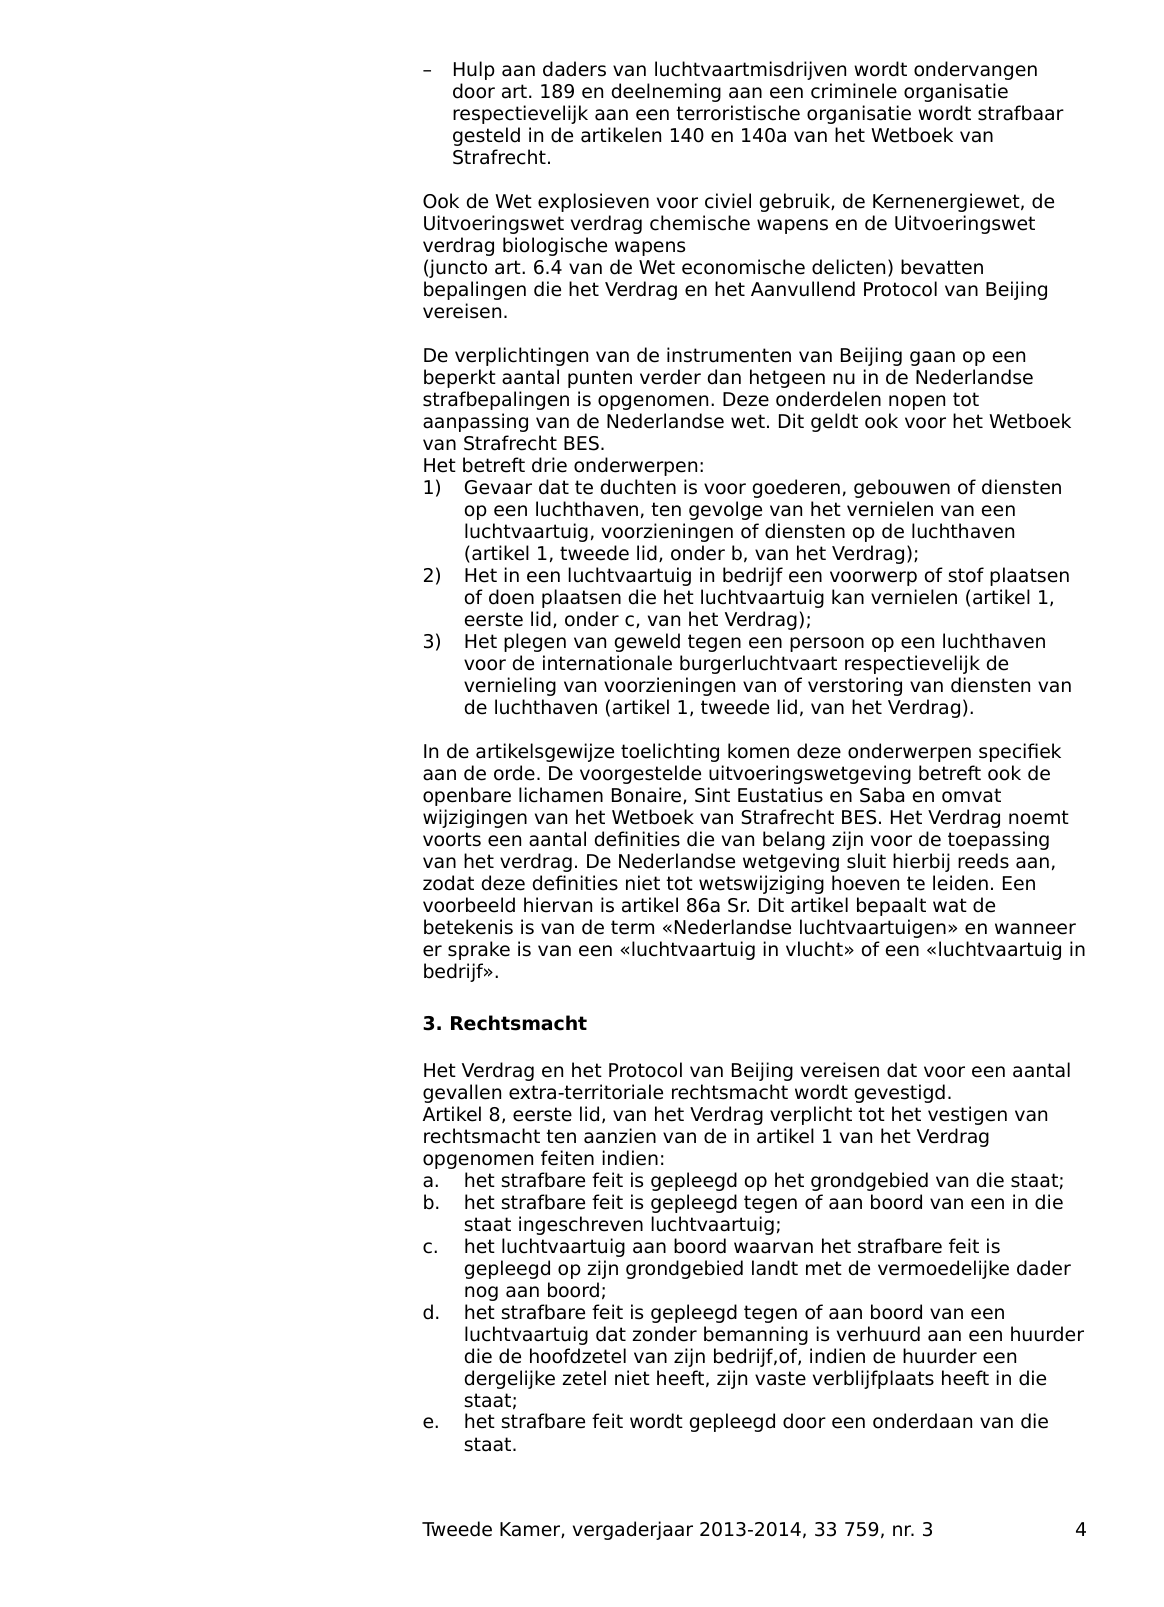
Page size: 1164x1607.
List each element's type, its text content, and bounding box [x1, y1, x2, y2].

text a. het strafbare feit is gepleegd op het grondgebied van die staat; [422, 1170, 1087, 1192]
text b. het strafbare feit is gepleegd tegen of aan boord van een in die staat ingeschreven luchtvaartuig; [422, 1192, 1087, 1236]
text (juncto art. 6.4 van de Wet economische delicten) bevatten bepalingen die het Verdrag en het Aanvullend Protocol van Beijing vereisen. [422, 257, 1087, 323]
text d. het strafbare feit is gepleegd tegen of aan boord van een luchtvaartuig dat zonder bemanning is verhuurd aan een huurder die de hoofdzetel van zijn bedrijf,of, indien de huurder een dergelijke zetel niet heeft, zijn vaste verblijfplaats heeft in die staat; [422, 1302, 1087, 1411]
subtitle 3. Rechtsmacht [422, 1013, 1087, 1035]
text Artikel 8, eerste lid, van het Verdrag verplicht tot het vestigen van rechtsmacht ten aanzien van de in artikel 1 van het Verdrag opgenomen feiten indien: [422, 1104, 1087, 1170]
text De verplichtingen van de instrumenten van Beijing gaan op een beperkt aantal punten verder dan hetgeen nu in de Nederlandse strafbepalingen is opgenomen. Deze onderdelen nopen tot aanpassing van de Nederlandse wet. Dit geldt ook voor het Wetboek van Strafrecht BES. [422, 345, 1087, 455]
text Ook de Wet explosieven voor civiel gebruik, de Kernenergiewet, de Uitvoeringswet verdrag chemische wapens en de Uitvoeringswet verdrag biologische wapens [422, 191, 1087, 257]
text 2) Het in een luchtvaartuig in bedrijf een voorwerp of stof plaatsen of doen plaatsen die het luchtvaartuig kan vernielen (artikel 1, eerste lid, onder c, van het Verdrag); [422, 565, 1087, 631]
text – Hulp aan daders van luchtvaartmisdrijven wordt ondervangen door art. 189 en deelneming aan een criminele organisatie respectievelijk aan een terroristische organisatie wordt strafbaar gesteld in de artikelen 140 en 140a van het Wetboek van Strafrecht. [422, 59, 1087, 169]
text 1) Gevaar dat te duchten is voor goederen, gebouwen of diensten op een luchthaven, ten gevolge van het vernielen van een luchtvaartuig, voorzieningen of diensten op de luchthaven (artikel 1, tweede lid, onder b, van het Verdrag); [422, 477, 1087, 565]
text Het Verdrag en het Protocol van Beijing vereisen dat voor een aantal gevallen extra-territoriale rechtsmacht wordt gevestigd. [422, 1060, 1087, 1104]
text In de artikelsgewijze toelichting komen deze onderwerpen specifiek aan de orde. De voorgestelde uitvoeringswetgeving betreft ook de openbare lichamen Bonaire, Sint Eustatius en Saba en omvat wijzigingen van het Wetboek van Strafrecht BES. Het Verdrag noemt voorts een aantal definities die van belang zijn voor de toepassing van het verdrag. De Nederlandse wetgeving sluit hierbij reeds aan, zodat deze definities niet tot wetswijziging hoeven te leiden. Een voorbeeld hiervan is artikel 86a Sr. Dit artikel bepaalt wat de betekenis is van de term «Nederlandse luchtvaartuigen» en wanneer er sprake is van een «luchtvaartuig in vlucht» of een «luchtvaartuig in bedrijf». [422, 741, 1087, 983]
text e. het strafbare feit wordt gepleegd door een onderdaan van die staat. [422, 1411, 1087, 1455]
text Het betreft drie onderwerpen: [422, 455, 1087, 477]
text 3) Het plegen van geweld tegen een persoon op een luchthaven voor de internationale burgerluchtvaart respectievelijk de vernieling van voorzieningen van of verstoring van diensten van de luchthaven (artikel 1, tweede lid, van het Verdrag). [422, 631, 1087, 719]
text c. het luchtvaartuig aan boord waarvan het strafbare feit is gepleegd op zijn grondgebied landt met de vermoedelijke dader nog aan boord; [422, 1236, 1087, 1302]
